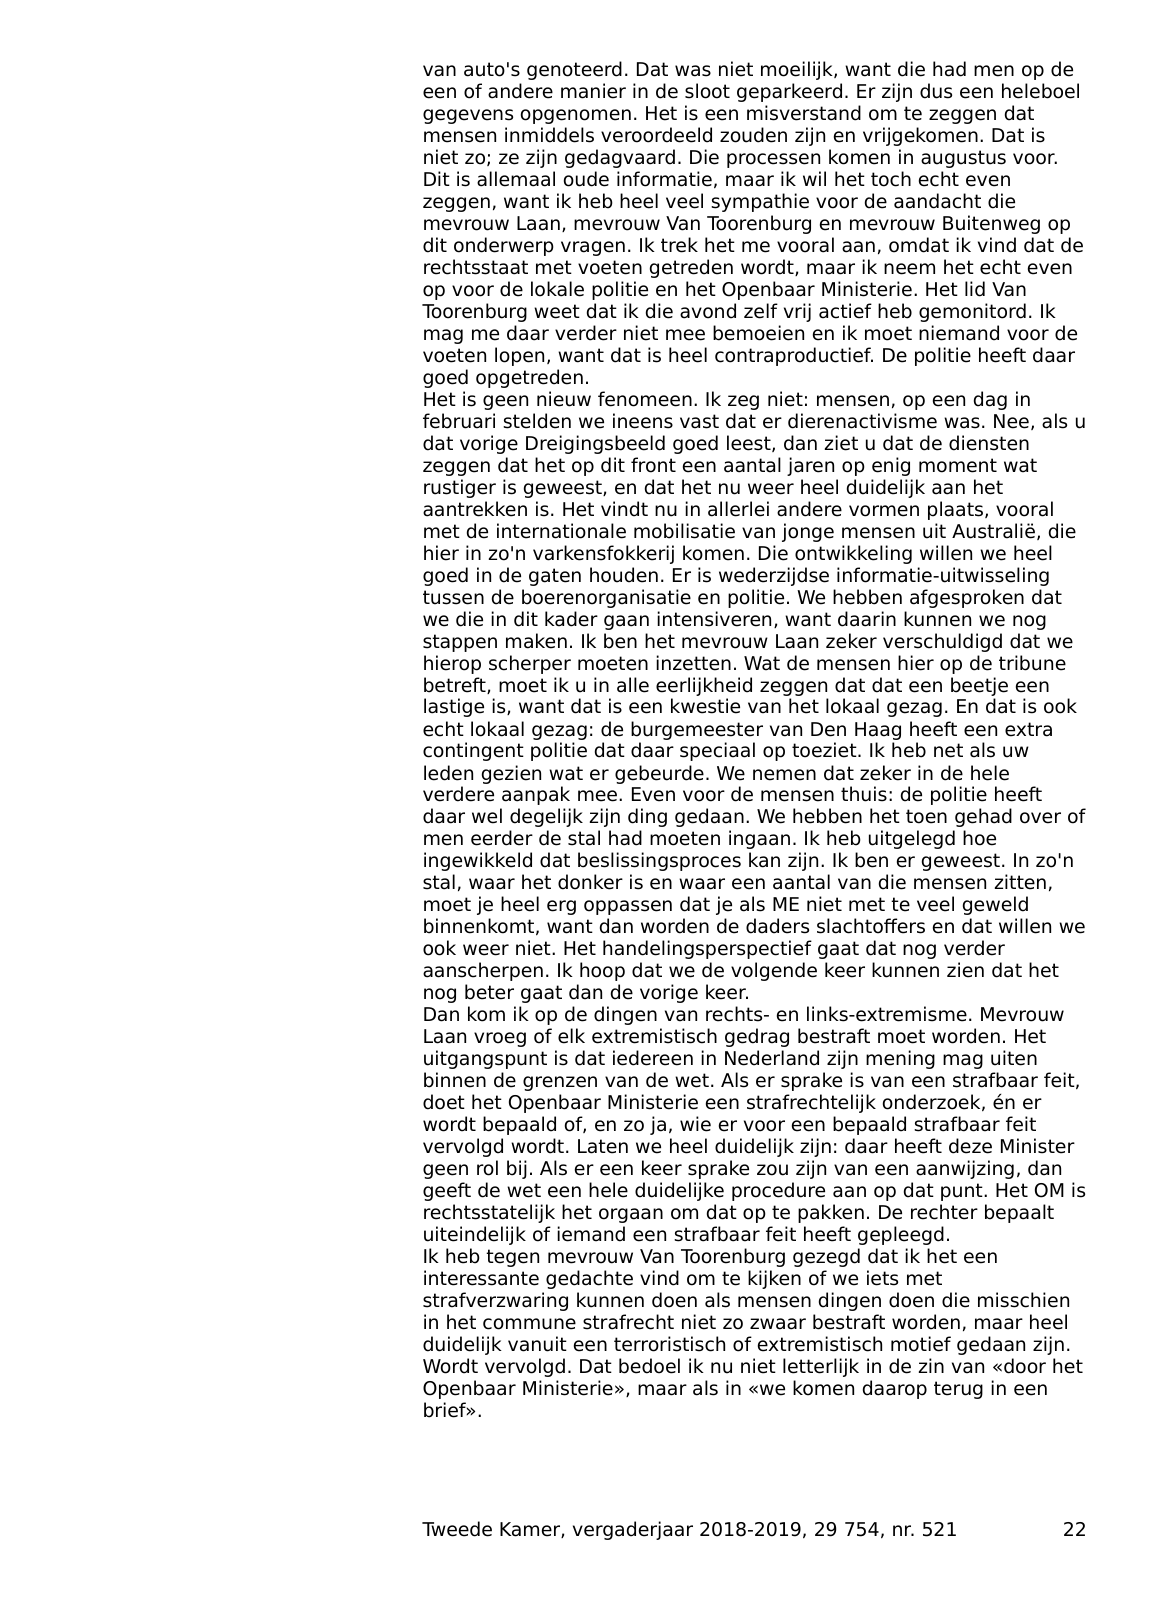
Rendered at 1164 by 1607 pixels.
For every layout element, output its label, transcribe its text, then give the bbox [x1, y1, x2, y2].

text Het is geen nieuw fenomeen. Ik zeg niet: mensen, op een dag in februari stelden we ineens vast dat er dierenactivisme was. Nee, als u dat vorige Dreigingsbeeld goed leest, dan ziet u dat de diensten zeggen dat het op dit front een aantal jaren op enig moment wat rustiger is geweest, en dat het nu weer heel duidelijk aan het aantrekken is. Het vindt nu in allerlei andere vormen plaats, vooral met de internationale mobilisatie van jonge mensen uit Australië, die hier in zo'n varkensfokkerij komen. Die ontwikkeling willen we heel goed in de gaten houden. Er is wederzijdse informatie-uitwisseling tussen de boerenorganisatie en politie. We hebben afgesproken dat we die in dit kader gaan intensiveren, want daarin kunnen we nog stappen maken. Ik ben het mevrouw Laan zeker verschuldigd dat we hierop scherper moeten inzetten. Wat de mensen hier op de tribune betreft, moet ik u in alle eerlijkheid zeggen dat dat een beetje een lastige is, want dat is een kwestie van het lokaal gezag. En dat is ook echt lokaal gezag: de burgemeester van Den Haag heeft een extra contingent politie dat daar speciaal op toeziet. Ik heb net als uw leden gezien wat er gebeurde. We nemen dat zeker in de hele verdere aanpak mee. Even voor de mensen thuis: de politie heeft daar wel degelijk zijn ding gedaan. We hebben het toen gehad over of men eerder de stal had moeten ingaan. Ik heb uitgelegd hoe ingewikkeld dat beslissingsproces kan zijn. Ik ben er geweest. In zo'n stal, waar het donker is en waar een aantal van die mensen zitten, moet je heel erg oppassen dat je als ME niet met te veel geweld binnenkomt, want dan worden de daders slachtoffers en dat willen we ook weer niet. Het handelingsperspectief gaat dat nog verder aanscherpen. Ik hoop dat we de volgende keer kunnen zien dat het nog beter gaat dan de vorige keer. [422, 389, 1087, 1004]
text van auto's genoteerd. Dat was niet moeilijk, want die had men op de een of andere manier in de sloot geparkeerd. Er zijn dus een heleboel gegevens opgenomen. Het is een misverstand om te zeggen dat mensen inmiddels veroordeeld zouden zijn en vrijgekomen. Dat is niet zo; ze zijn gedagvaard. Die processen komen in augustus voor. Dit is allemaal oude informatie, maar ik wil het toch echt even zeggen, want ik heb heel veel sympathie voor de aandacht die mevrouw Laan, mevrouw Van Toorenburg en mevrouw Buitenweg op dit onderwerp vragen. Ik trek het me vooral aan, omdat ik vind dat de rechtsstaat met voeten getreden wordt, maar ik neem het echt even op voor de lokale politie en het Openbaar Ministerie. Het lid Van Toorenburg weet dat ik die avond zelf vrij actief heb gemonitord. Ik mag me daar verder niet mee bemoeien en ik moet niemand voor de voeten lopen, want dat is heel contraproductief. De politie heeft daar goed opgetreden. [422, 59, 1087, 389]
text Dan kom ik op de dingen van rechts- en links-extremisme. Mevrouw Laan vroeg of elk extremistisch gedrag bestraft moet worden. Het uitgangspunt is dat iedereen in Nederland zijn mening mag uiten binnen de grenzen van de wet. Als er sprake is van een strafbaar feit, doet het Openbaar Ministerie een strafrechtelijk onderzoek, én er wordt bepaald of, en zo ja, wie er voor een bepaald strafbaar feit vervolgd wordt. Laten we heel duidelijk zijn: daar heeft deze Minister geen rol bij. Als er een keer sprake zou zijn van een aanwijzing, dan geeft de wet een hele duidelijke procedure aan op dat punt. Het OM is rechtsstatelijk het orgaan om dat op te pakken. De rechter bepaalt uiteindelijk of iemand een strafbaar feit heeft gepleegd. [422, 1004, 1087, 1246]
text Ik heb tegen mevrouw Van Toorenburg gezegd dat ik het een interessante gedachte vind om te kijken of we iets met strafverzwaring kunnen doen als mensen dingen doen die misschien in het commune strafrecht niet zo zwaar bestraft worden, maar heel duidelijk vanuit een terroristisch of extremistisch motief gedaan zijn. Wordt vervolgd. Dat bedoel ik nu niet letterlijk in de zin van «door het Openbaar Ministerie», maar als in «we komen daarop terug in een brief». [422, 1246, 1087, 1422]
